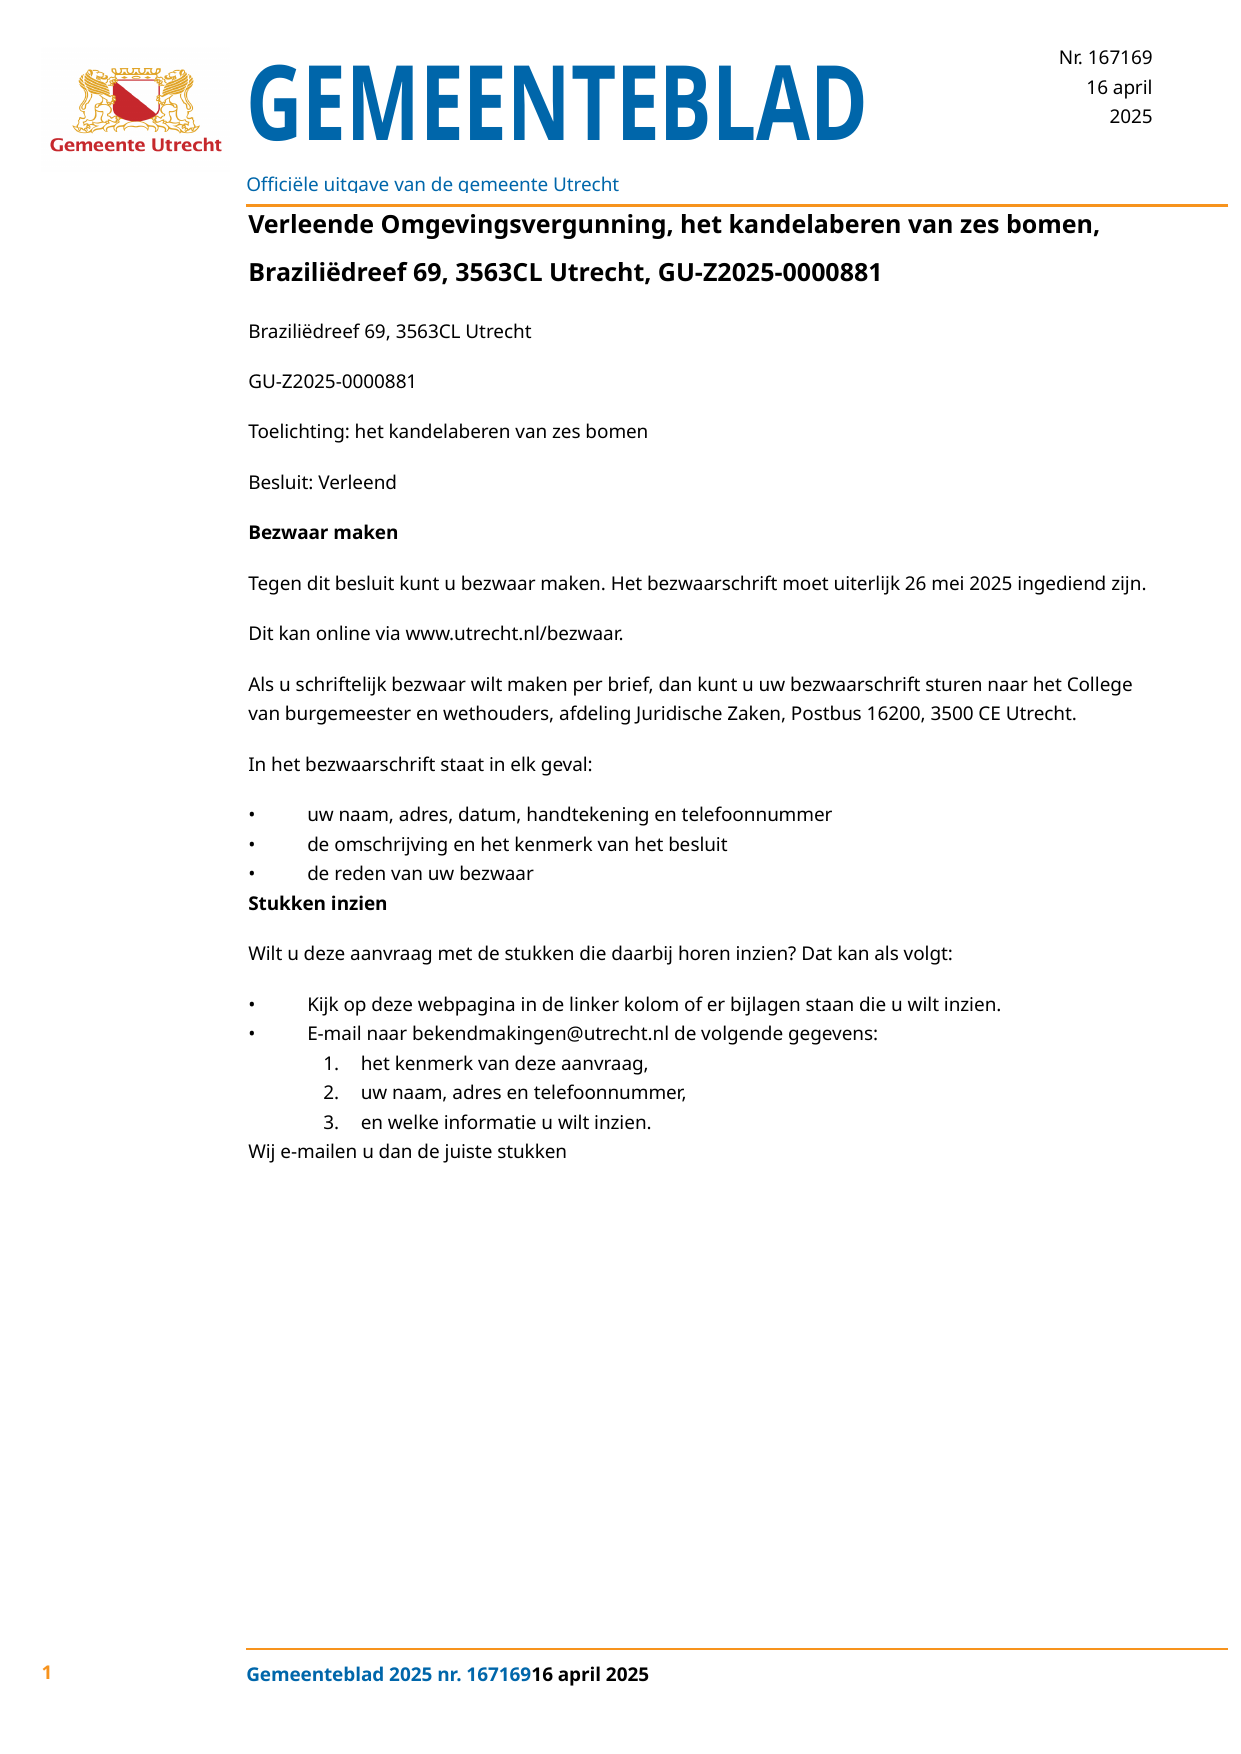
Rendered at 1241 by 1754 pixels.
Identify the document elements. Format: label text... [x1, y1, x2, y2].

list de reden van uw bezwaar [248, 860, 1152, 886]
text Toelichting: het kandelaberen van zes bomen [248, 419, 1152, 444]
picture [41, 47, 231, 172]
list Kijk op deze webpagina in de linker kolom of er bijlagen staan die u wilt inzien. [248, 991, 1152, 1017]
text Stukken inzien [248, 890, 1152, 916]
text Bezwaar maken [248, 519, 1152, 545]
text GU-Z2025-0000881 [248, 368, 1152, 394]
list uw naam, adres en telefoonnummer, [323, 1079, 1152, 1105]
text Dit kan online via www.utrecht.nl/bezwaar. [248, 620, 1152, 646]
text In het bezwaarschrift staat in elk geval: [248, 751, 1152, 777]
list het kenmerk van deze aanvraag, [323, 1050, 1152, 1076]
text Wilt u deze aanvraag met de stukken die daarbij horen inzien? Dat kan als volgt: [248, 940, 1152, 966]
list de omschrijving en het kenmerk van het besluit [248, 831, 1152, 857]
text Tegen dit besluit kunt u bezwaar maken. Het bezwaarschrift moet uiterlijk 26 mei 2025 ingediend zijn. [248, 570, 1152, 596]
text Wij e-mailen u dan de juiste stukken [248, 1139, 1152, 1164]
text Braziliëdreef 69, 3563CL Utrecht [248, 318, 1152, 344]
text Als u schriftelijk bezwaar wilt maken per brief, dan kunt u uw bezwaarschrift sturen naar het College van burgemeester en wethouders, afdeling Juridische Zaken, Postbus 16200, 3500 CE Utrecht. [248, 671, 1152, 726]
list uw naam, adres, datum, handtekening en telefoonnummer [248, 801, 1152, 827]
text Verleende Omgevingsvergunning, het kandelaberen van zes bomen, Braziliëdreef 69, 3563CL Utrecht, GU-Z2025-0000881 [248, 207, 1152, 288]
list E-mail naar bekendmakingen@utrecht.nl de volgende gegevens: [248, 1020, 1152, 1046]
text Besluit: Verleend [248, 469, 1152, 495]
list en welke informatie u wilt inzien. [323, 1109, 1152, 1135]
